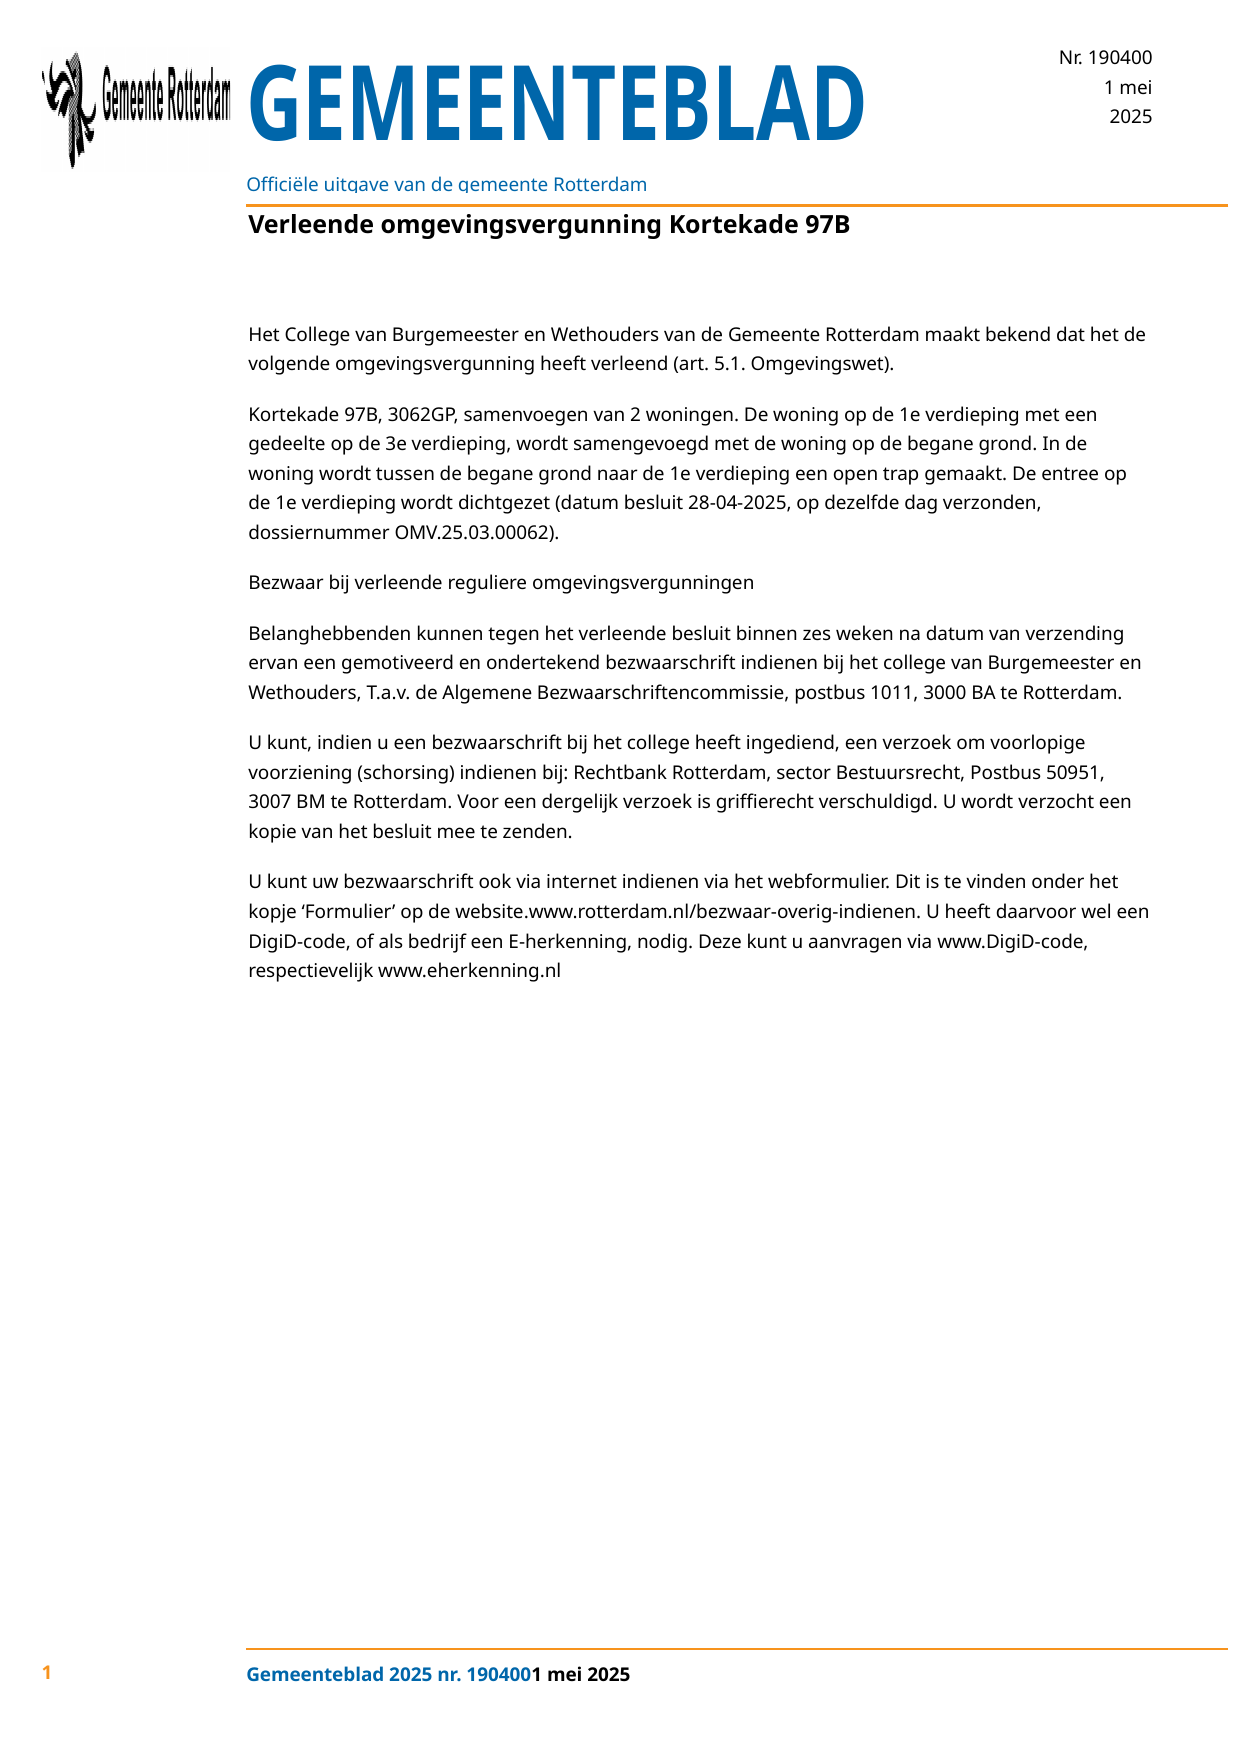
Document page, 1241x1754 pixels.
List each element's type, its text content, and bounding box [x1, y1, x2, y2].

text Het College van Burgemeester en Wethouders van de Gemeente Rotterdam maakt bekend dat het de volgende omgevingsvergunning heeft verleend (art. 5.1. Omgevingswet). [248, 321, 1152, 376]
text U kunt, indien u een bezwaarschrift bij het college heeft ingediend, een verzoek om voorlopige voorziening (schorsing) indienen bij: Rechtbank Rotterdam, sector Bestuursrecht, Postbus 50951, 3007 BM te Rotterdam. Voor een dergelijk verzoek is griffierecht verschuldigd. U wordt verzocht een kopie van het besluit mee te zenden. [248, 729, 1152, 844]
text Belanghebbenden kunnen tegen het verleende besluit binnen zes weken na datum van verzending ervan een gemotiveerd en ondertekend bezwaarschrift indienen bij het college van Burgemeester en Wethouders, T.a.v. de Algemene Bezwaarschriftencommissie, postbus 1011, 3000 BA te Rotterdam. [248, 620, 1152, 705]
text U kunt uw bezwaarschrift ook via internet indienen via het webformulier. Dit is te vinden onder het kopje ‘Formulier’ op de website.www.rotterdam.nl/bezwaar-overig-indienen. U heeft daarvoor wel een DigiD-code, of als bedrijf een E-herkenning, nodig. Deze kunt u aanvragen via www.DigiD-code, respectievelijk www.eherkenning.nl [248, 869, 1152, 983]
text Verleende omgevingsvergunning Kortekade 97B [248, 207, 1152, 241]
text Kortekade 97B, 3062GP, samenvoegen van 2 woningen. De woning op de 1e verdieping met een gedeelte op de 3e verdieping, wordt samengevoegd met de woning op de begane grond. In de woning wordt tussen de begane grond naar de 1e verdieping een open trap gemaakt. De entree op de 1e verdieping wordt dichtgezet (datum besluit 28-04-2025, op dezelfde dag verzonden, dossiernummer OMV.25.03.00062). [248, 401, 1152, 545]
text Bezwaar bij verleende reguliere omgevingsvergunningen [248, 569, 1152, 595]
picture [41, 47, 231, 172]
